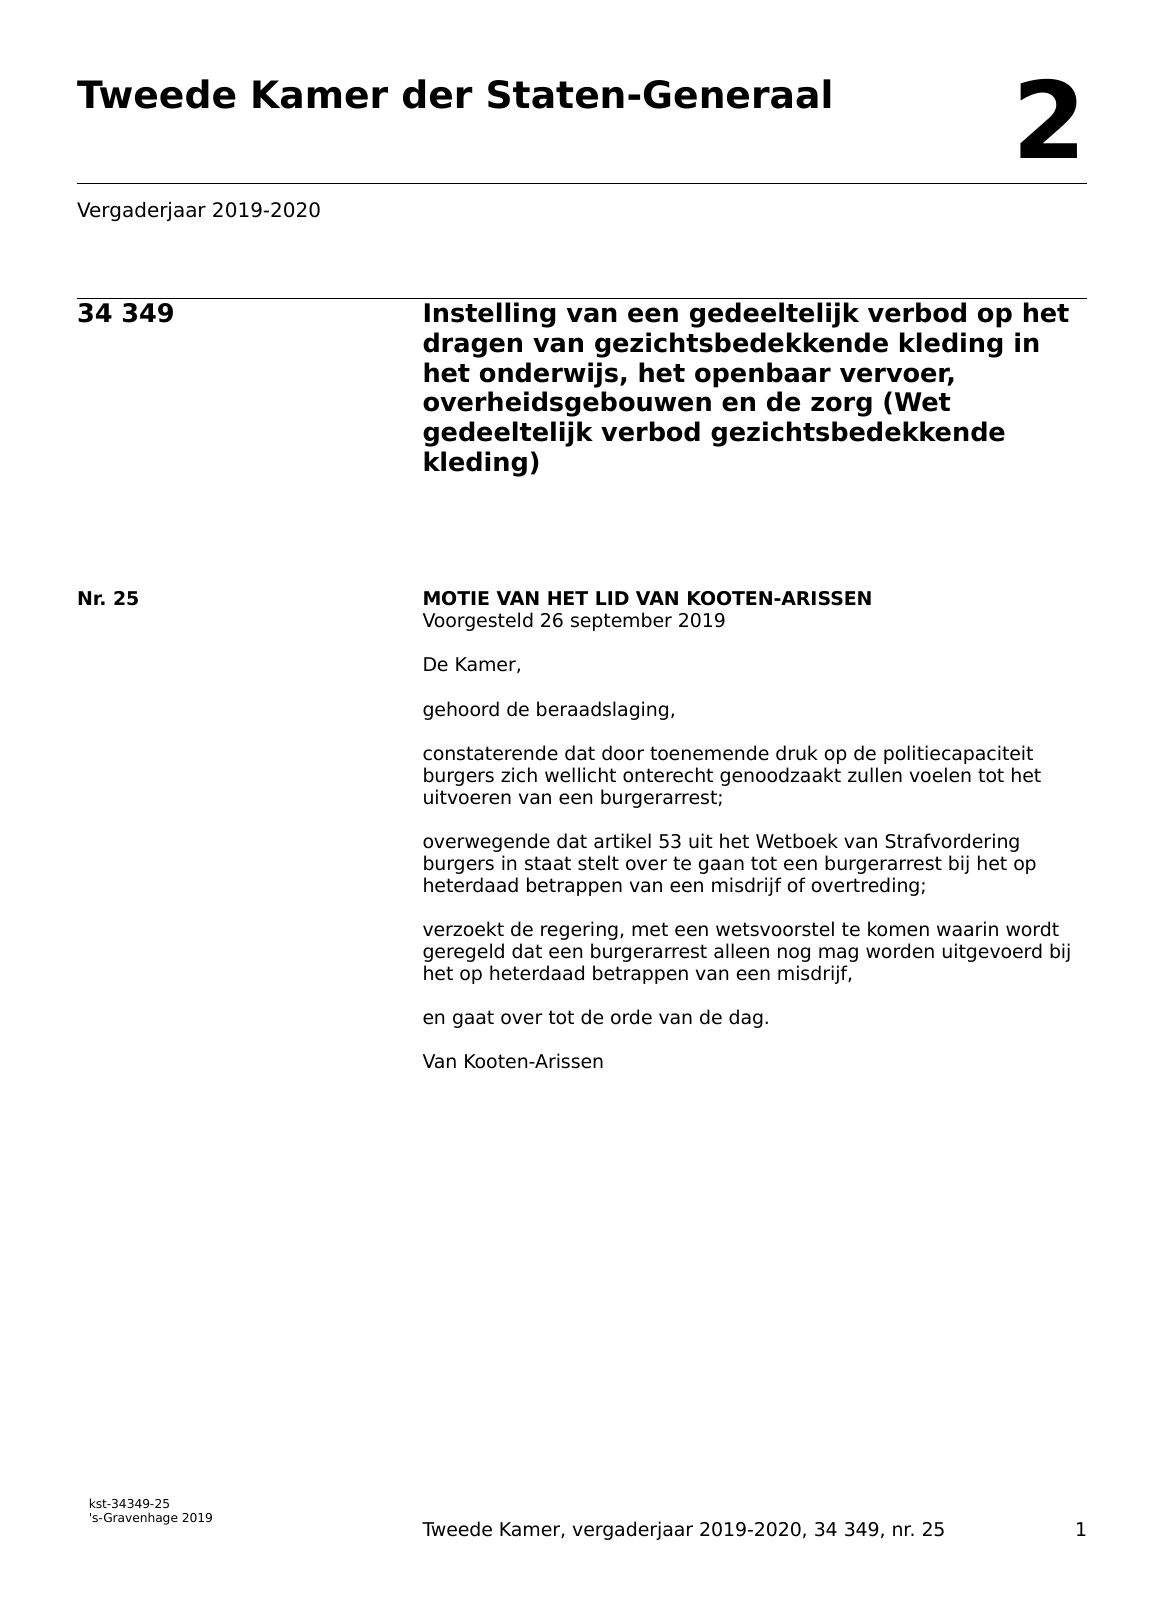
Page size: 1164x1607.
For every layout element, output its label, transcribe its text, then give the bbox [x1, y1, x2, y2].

text gehoord de beraadslaging, [422, 698, 1087, 720]
text constaterende dat door toenemende druk op de politiecapaciteit burgers zich wellicht onterecht genoodzaakt zullen voelen tot het uitvoeren van een burgerarrest; [422, 743, 1087, 808]
table_header Tweede Kamer der Staten-Generaal [77, 59, 886, 183]
text Voorgesteld 26 september 2019 [422, 610, 1087, 632]
text Van Kooten-Arissen [422, 1051, 1087, 1073]
subtitle Nr. 25 MOTIE VAN HET LID VAN KOOTEN-ARISSEN [77, 588, 1087, 610]
text kst-34349-25 [88, 1497, 323, 1511]
text De Kamer, [422, 654, 1087, 676]
table_cell Vergaderjaar 2019-2020 [77, 184, 1087, 298]
text en gaat over tot de orde van de dag. [422, 1007, 1087, 1029]
subtitle 34 349 Instelling van een gedeeltelijk verbod op het dragen van gezichtsbedekkende kleding in het onderwijs, het openbaar vervoer, overheidsgebouwen en de zorg (Wet gedeeltelijk verbod gezichtsbedekkende kleding) [77, 299, 1087, 477]
text overwegende dat artikel 53 uit het Wetboek van Strafvordering burgers in staat stelt over te gaan tot een burgerarrest bij het op heterdaad betrappen van een misdrijf of overtreding; [422, 831, 1087, 897]
text 's-Gravenhage 2019 [88, 1511, 323, 1525]
table_header 2 [886, 59, 1087, 183]
text verzoekt de regering, met een wetsvoorstel te komen waarin wordt geregeld dat een burgerarrest alleen nog mag worden uitgevoerd bij het op heterdaad betrappen van een misdrijf, [422, 919, 1087, 985]
